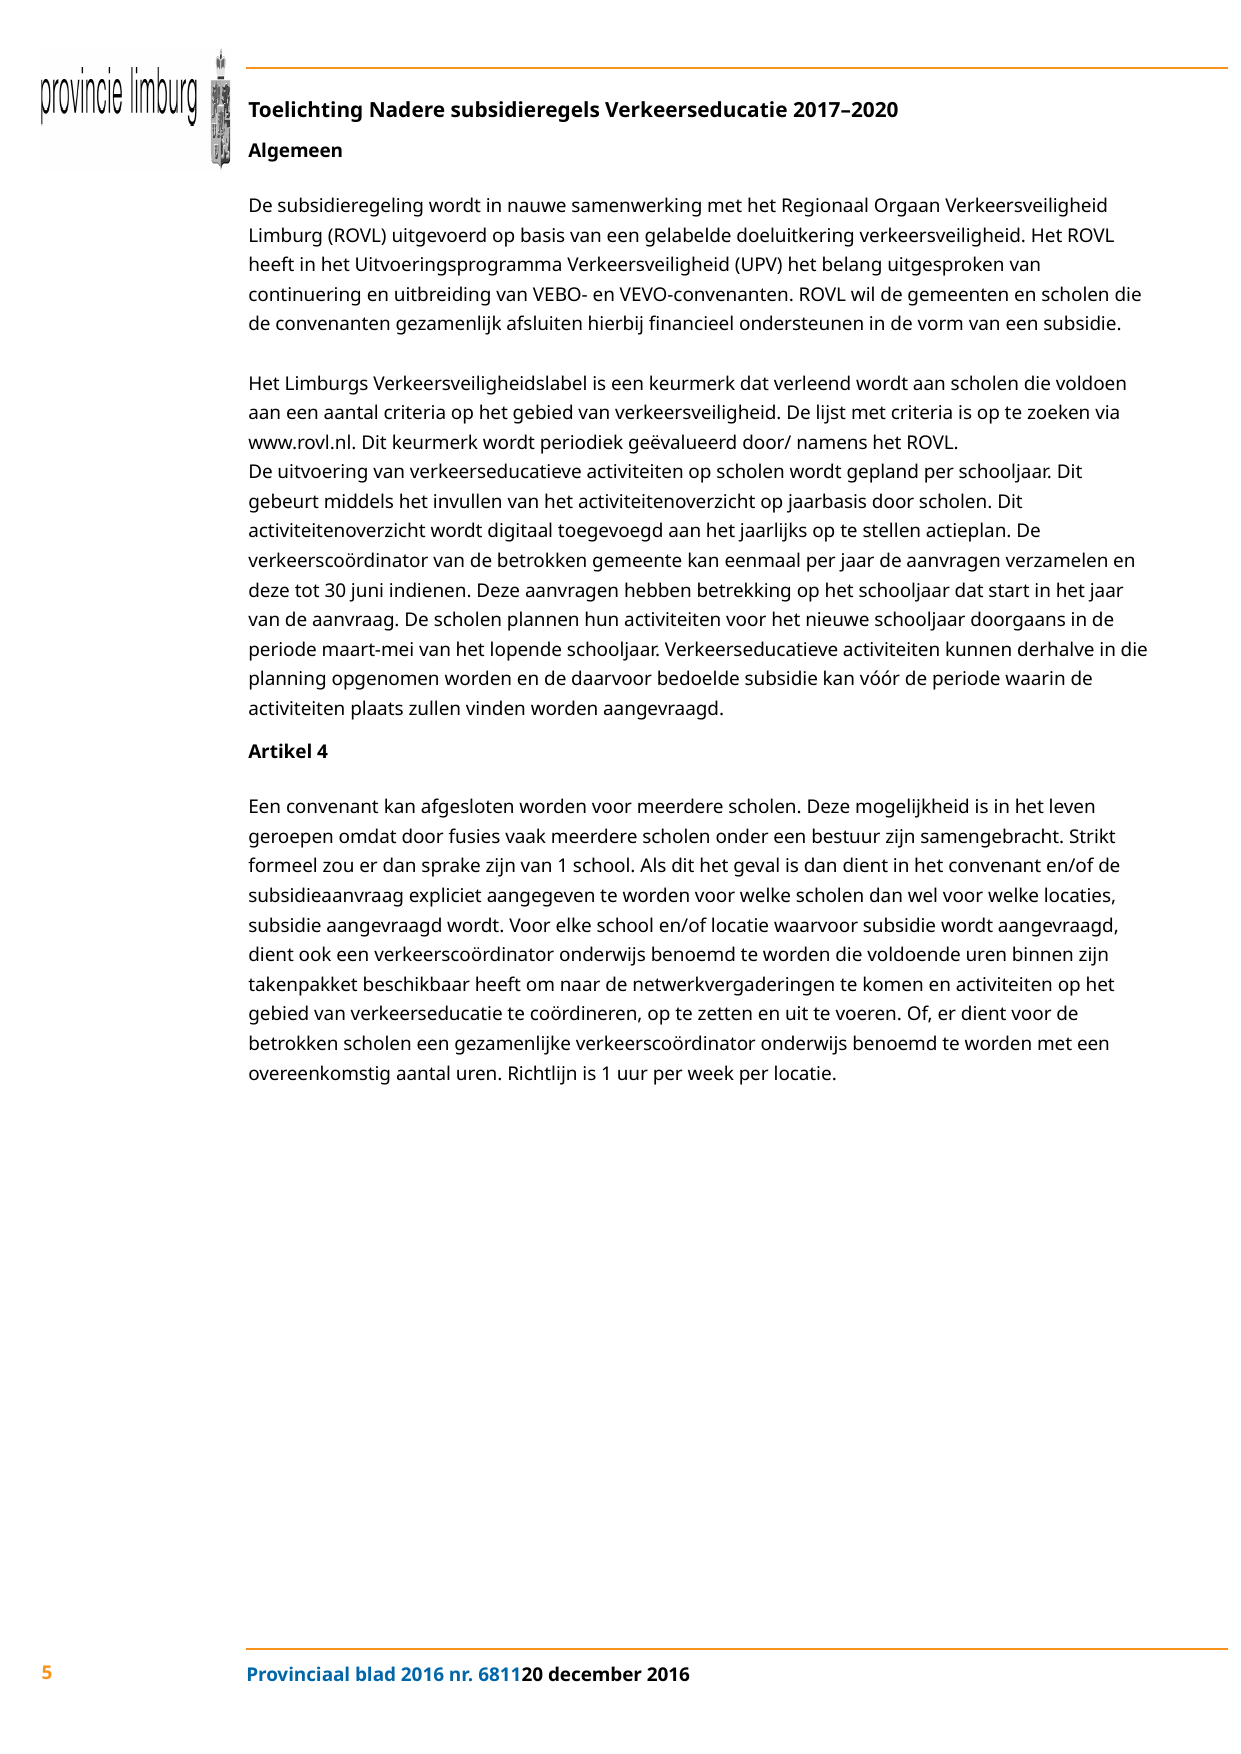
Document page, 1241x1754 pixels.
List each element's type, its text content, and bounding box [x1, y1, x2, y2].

text De subsidieregeling wordt in nauwe samenwerking met het Regionaal Orgaan Verkeersveiligheid Limburg (ROVL) uitgevoerd op basis van een gelabelde doeluitkering verkeersveiligheid. Het ROVL heeft in het Uitvoeringsprogramma Verkeersveiligheid (UPV) het belang uitgesproken van continuering en uitbreiding van VEBO- en VEVO-convenanten. ROVL wil de gemeenten en scholen die de convenanten gezamenlijk afsluiten hierbij financieel ondersteunen in de vorm van een subsidie. [248, 192, 1152, 336]
text Algemeen [248, 137, 1152, 163]
text De uitvoering van verkeerseducatieve activiteiten op scholen wordt gepland per schooljaar. Dit gebeurt middels het invullen van het activiteitenoverzicht op jaarbasis door scholen. Dit activiteitenoverzicht wordt digitaal toegevoegd aan het jaarlijks op te stellen actieplan. De verkeerscoördinator van de betrokken gemeente kan eenmaal per jaar de aanvragen verzamelen en deze tot 30 juni indienen. Deze aanvragen hebben betrekking op het schooljaar dat start in het jaar van de aanvraag. De scholen plannen hun activiteiten voor het nieuwe schooljaar doorgaans in de periode maart-mei van het lopende schooljaar. Verkeerseducatieve activiteiten kunnen derhalve in die planning opgenomen worden en de daarvoor bedoelde subsidie kan vóór de periode waarin de activiteiten plaats zullen vinden worden aangevraagd. [248, 458, 1152, 721]
picture [41, 47, 231, 172]
text Een convenant kan afgesloten worden voor meerdere scholen. Deze mogelijkheid is in het leven geroepen omdat door fusies vaak meerdere scholen onder een bestuur zijn samengebracht. Strikt formeel zou er dan sprake zijn van 1 school. Als dit het geval is dan dient in het convenant en/of de subsidieaanvraag expliciet aangegeven te worden voor welke scholen dan wel voor welke locaties, subsidie aangevraagd wordt. Voor elke school en/of locatie waarvoor subsidie wordt aangevraagd, dient ook een verkeerscoördinator onderwijs benoemd te worden die voldoende uren binnen zijn takenpakket beschikbaar heeft om naar de netwerkvergaderingen te komen en activiteiten op het gebied van verkeerseducatie te coördineren, op te zetten en uit te voeren. Of, er dient voor de betrokken scholen een gezamenlijke verkeerscoördinator onderwijs benoemd te worden met een overeenkomstig aantal uren. Richtlijn is 1 uur per week per locatie. [248, 793, 1152, 1086]
text Artikel 4 [248, 738, 1152, 764]
text Het Limburgs Verkeersveiligheidslabel is een keurmerk dat verleend wordt aan scholen die voldoen aan een aantal criteria op het gebied van verkeersveiligheid. De lijst met criteria is op te zoeken via www.rovl.nl. Dit keurmerk wordt periodiek geëvalueerd door/ namens het ROVL. [248, 370, 1152, 454]
text Toelichting Nadere subsidieregels Verkeerseducatie 2017–2020 [248, 95, 1152, 123]
